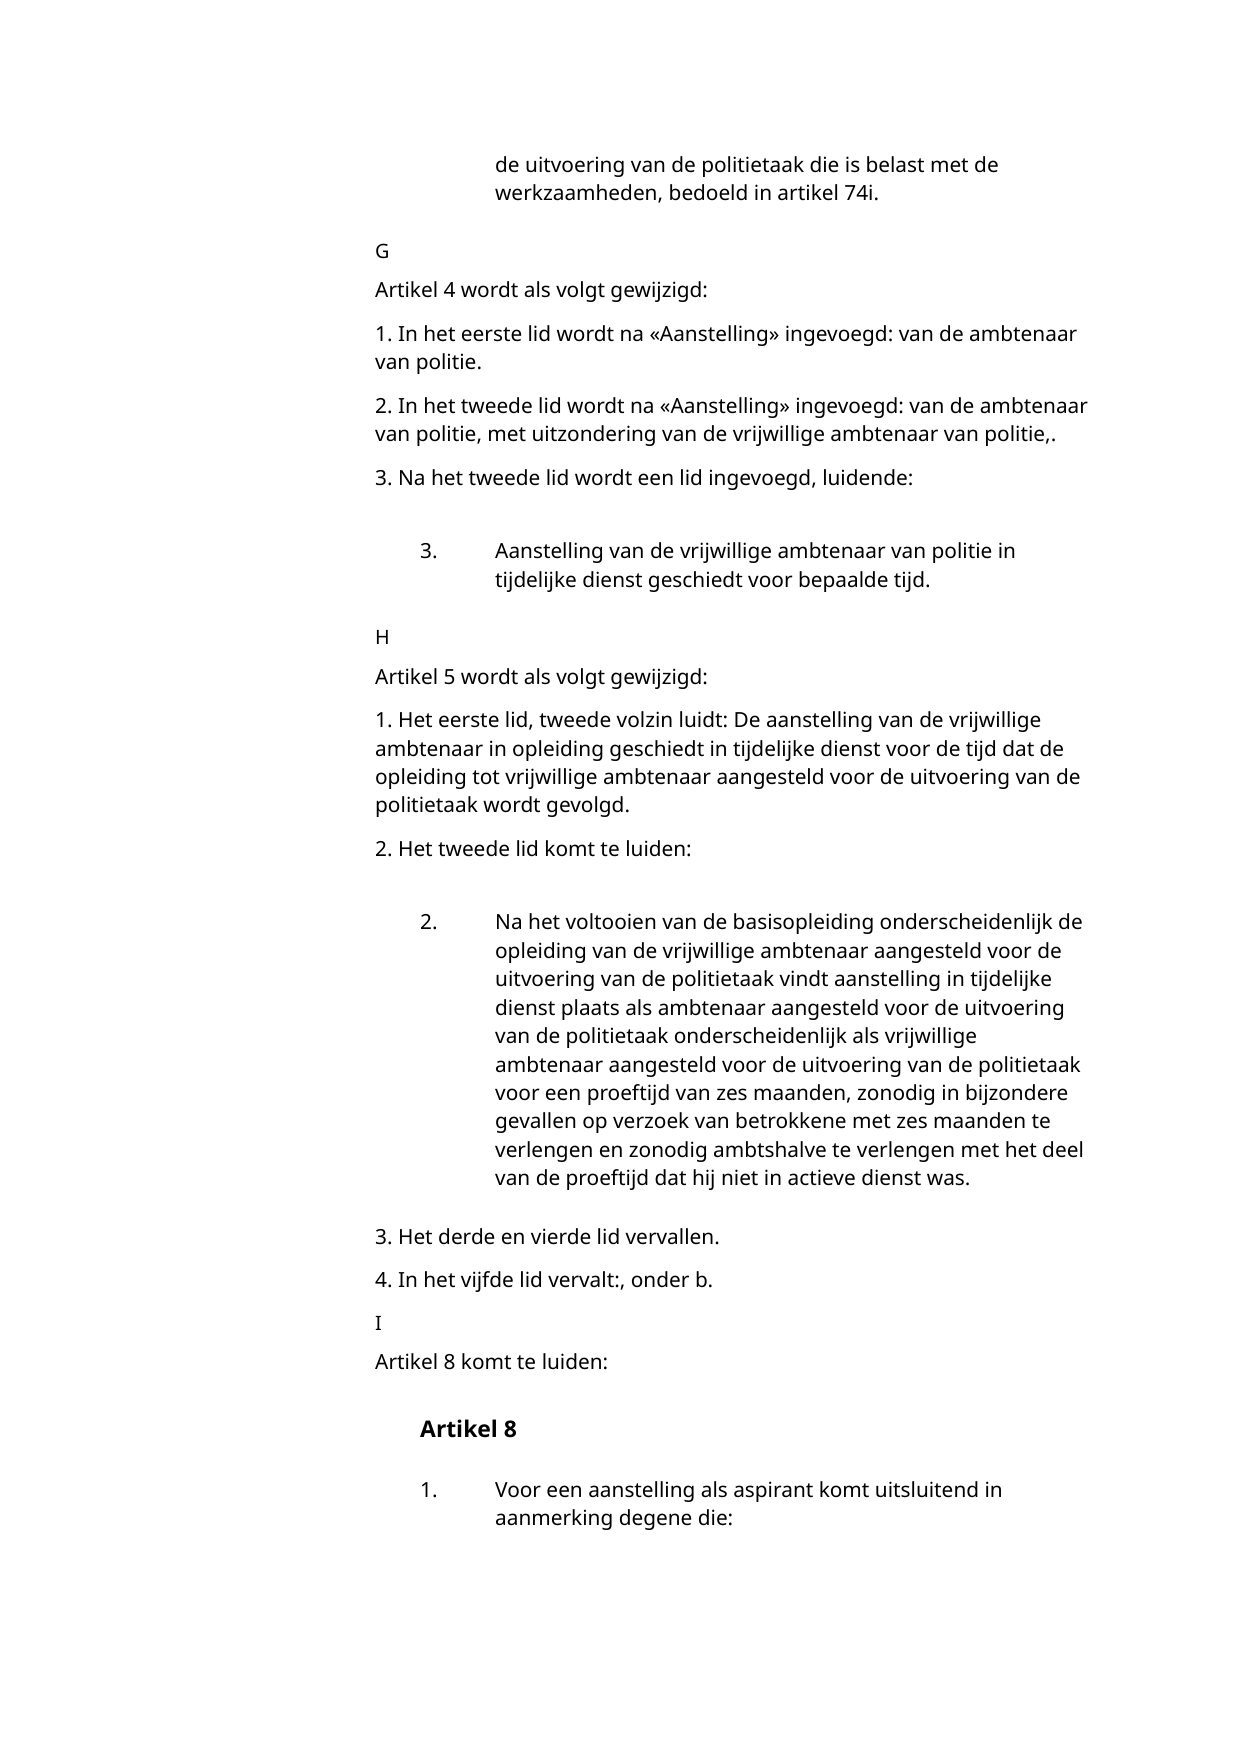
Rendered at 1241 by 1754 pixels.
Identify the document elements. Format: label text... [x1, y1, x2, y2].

text H [375, 623, 1090, 650]
text 1. In het eerste lid wordt na «Aanstelling» ingevoegd: van de ambtenaar van politie. [375, 319, 1090, 376]
text 2. Het tweede lid komt te luiden: [375, 834, 1090, 862]
text 3. Het derde en vierde lid vervallen. [375, 1222, 1090, 1250]
list de uitvoering van de politietaak die is belast met de werkzaamheden, bedoeld in artikel 74i. [420, 150, 1090, 207]
text Artikel 5 wordt als volgt gewijzigd: [375, 662, 1090, 690]
text Artikel 4 wordt als volgt gewijzigd: [375, 276, 1090, 304]
text G [375, 237, 1090, 264]
text 3. Na het tweede lid wordt een lid ingevoegd, luidende: [375, 463, 1090, 491]
list Aanstelling van de vrijwillige ambtenaar van politie in tijdelijke dienst geschiedt voor bepaalde tijd. [420, 536, 1090, 593]
list Na het voltooien van de basisopleiding onderscheidenlijk de opleiding van de vrijwillige ambtenaar aangesteld voor de uitvoering van de politietaak vindt aanstelling in tijdelijke dienst plaats als ambtenaar aangesteld voor de uitvoering van de politietaak onderscheidenlijk als vrijwillige ambtenaar aangesteld voor de uitvoering van de politietaak voor een proeftijd van zes maanden, zonodig in bijzondere gevallen op verzoek van betrokkene met zes maanden te verlengen en zonodig ambtshalve te verlengen met het deel van de proeftijd dat hij niet in actieve dienst was. [420, 907, 1090, 1192]
text 4. In het vijfde lid vervalt:, onder b. [375, 1265, 1090, 1294]
list Voor een aanstelling als aspirant komt uitsluitend in aanmerking degene die: [420, 1475, 1090, 1532]
subtitle Artikel 8 [420, 1413, 1090, 1445]
text Artikel 8 komt te luiden: [375, 1347, 1090, 1376]
text 2. In het tweede lid wordt na «Aanstelling» ingevoegd: van de ambtenaar van politie, met uitzondering van de vrijwillige ambtenaar van politie,. [375, 391, 1090, 448]
text 1. Het eerste lid, tweede volzin luidt: De aanstelling van de vrijwillige ambtenaar in opleiding geschiedt in tijdelijke dienst voor de tijd dat de opleiding tot vrijwillige ambtenaar aangesteld voor de uitvoering van de politietaak wordt gevolgd. [375, 705, 1090, 819]
text I [375, 1309, 1090, 1336]
